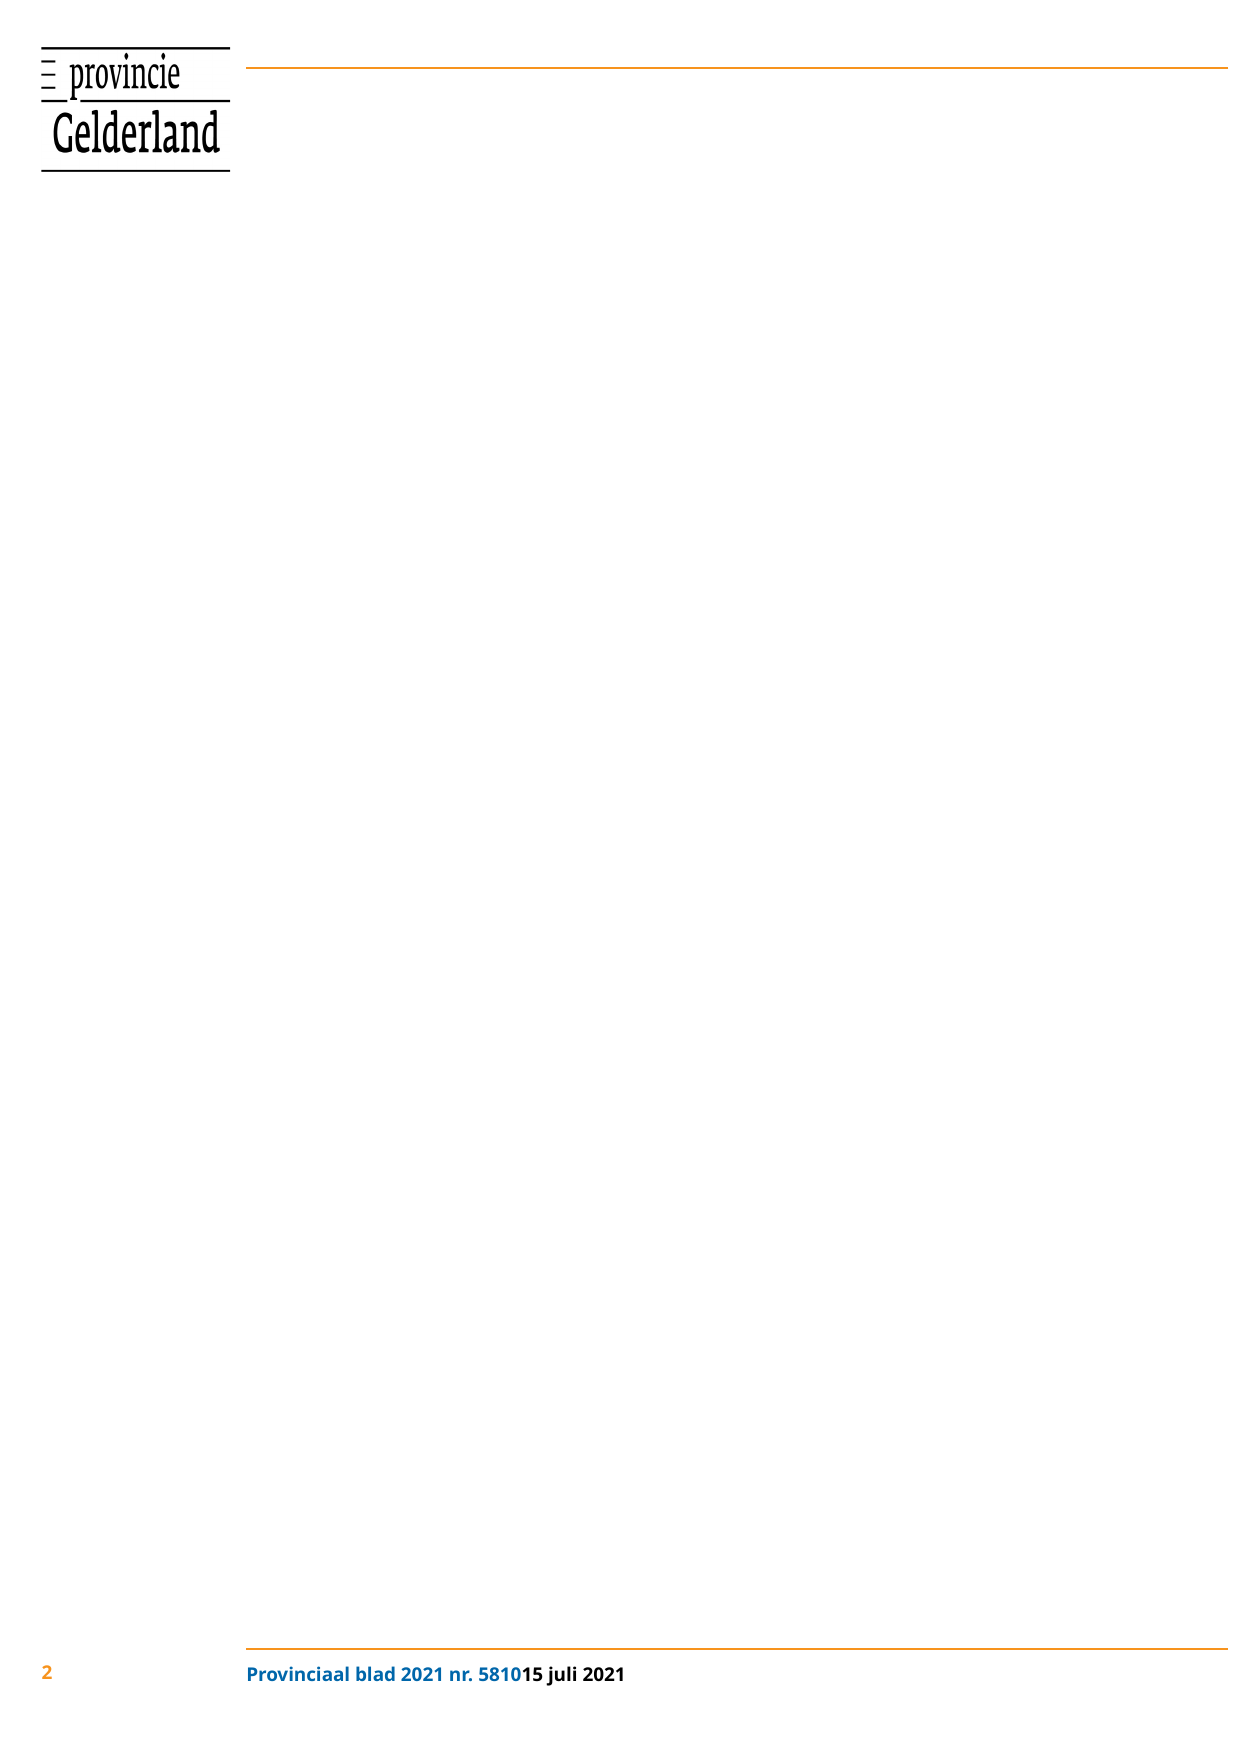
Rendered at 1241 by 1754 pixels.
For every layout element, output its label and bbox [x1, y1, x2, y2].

picture [41, 47, 231, 172]
